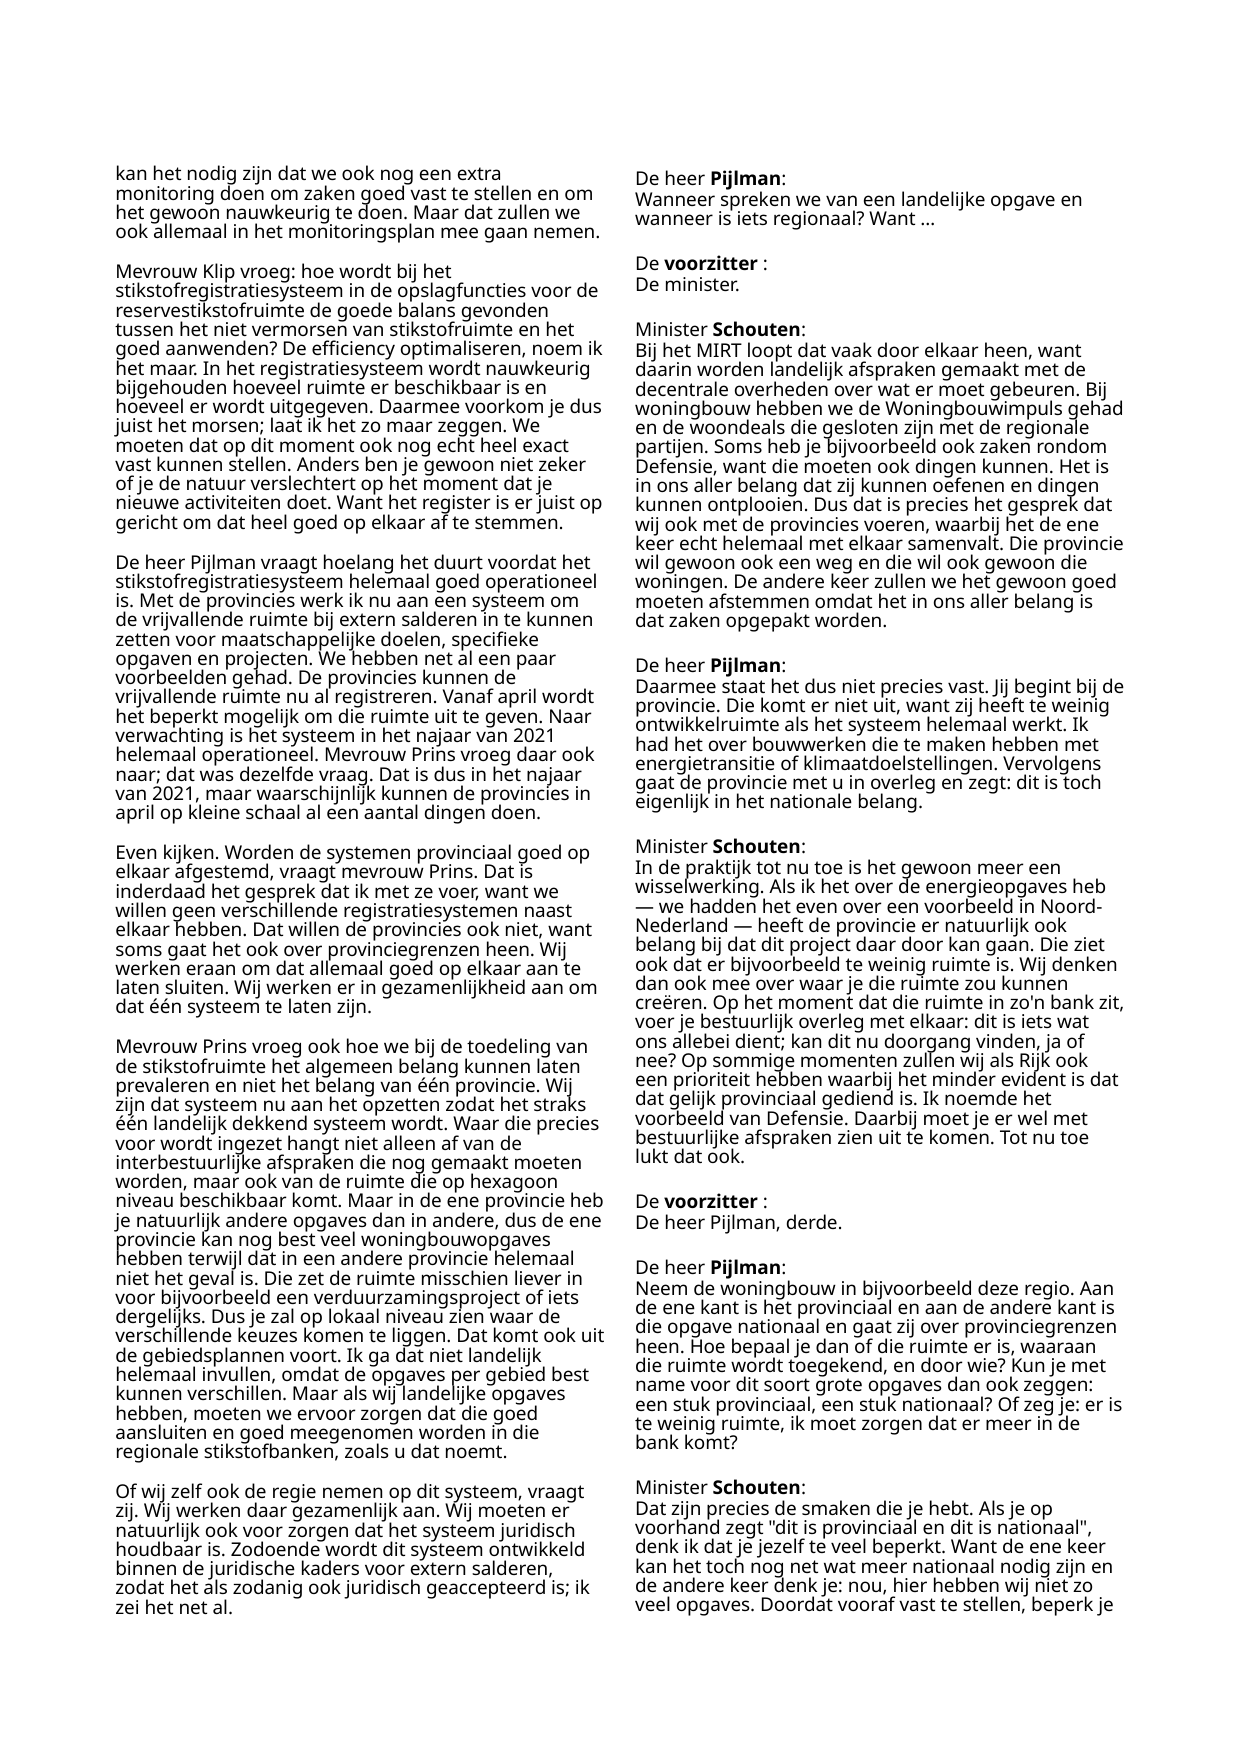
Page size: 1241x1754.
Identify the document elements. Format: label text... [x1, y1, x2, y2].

text Daarmee staat het dus niet precies vast. Jij begint bij de provincie. Die komt er niet uit, want zij heeft te weinig ontwikkelruimte als het systeem helemaal werkt. Ik had het over bouwwerken die te maken hebben met energietransitie of klimaatdoelstellingen. Vervolgens gaat de provincie met u in overleg en zegt: dit is toch eigenlijk in het nationale belang. [635, 678, 1125, 813]
text Dat zijn precies de smaken die je hebt. Als je op voorhand zegt "dit is provinciaal en dit is nationaal", denk ik dat je jezelf te veel beperkt. Want de ene keer kan het toch nog net wat meer nationaal nodig zijn en de andere keer denk je: nou, hier hebben wij niet zo veel opgaves. Doordat vooraf vast te stellen, beperk je [635, 1500, 1125, 1616]
text Mevrouw Klip vroeg: hoe wordt bij het stikstofregistratiesysteem in de opslagfuncties voor de reservestikstofruimte de goede balans gevonden tussen het niet vermorsen van stikstofruimte en het goed aanwenden? De efficiency optimaliseren, noem ik het maar. In het registratiesysteem wordt nauwkeurig bijgehouden hoeveel ruimte er beschikbaar is en hoeveel er wordt uitgegeven. Daarmee voorkom je dus juist het morsen; laat ik het zo maar zeggen. We moeten dat op dit moment ook nog echt heel exact vast kunnen stellen. Anders ben je gewoon niet zeker of je de natuur verslechtert op het moment dat je nieuwe activiteiten doet. Want het register is er juist op gericht om dat heel goed op elkaar af te stemmen. [115, 263, 605, 533]
text In de praktijk tot nu toe is het gewoon meer een wisselwerking. Als ik het over de energieopgaves heb — we hadden het even over een voorbeeld in Noord-Nederland — heeft de provincie er natuurlijk ook belang bij dat dit project daar door kan gaan. Die ziet ook dat er bijvoorbeeld te weinig ruimte is. Wij denken dan ook mee over waar je die ruimte zou kunnen creëren. Op het moment dat die ruimte in zo'n bank zit, voer je bestuurlijk overleg met elkaar: dit is iets wat ons allebei dient; kan dit nu doorgang vinden, ja of nee? Op sommige momenten zullen wij als Rijk ook een prioriteit hebben waarbij het minder evident is dat dat gelijk provinciaal gediend is. Ik noemde het voorbeeld van Defensie. Daarbij moet je er wel met bestuurlijke afspraken zien uit te komen. Tot nu toe lukt dat ook. [635, 859, 1125, 1167]
text kan het nodig zijn dat we ook nog een extra monitoring doen om zaken goed vast te stellen en om het gewoon nauwkeurig te doen. Maar dat zullen we ook allemaal in het monitoringsplan mee gaan nemen. [115, 165, 605, 242]
text Wanneer spreken we van een landelijke opgave en wanneer is iets regionaal? Want … [635, 191, 1125, 230]
text De minister. [635, 276, 1125, 296]
text De heer Pijlman: [635, 1254, 1125, 1280]
text Minister Schouten: [635, 833, 1125, 859]
text De voorzitter : [635, 251, 1125, 276]
text De heer Pijlman vraagt hoelang het duurt voordat het stikstofregistratiesysteem helemaal goed operationeel is. Met de provincies werk ik nu aan een systeem om de vrijvallende ruimte bij extern salderen in te kunnen zetten voor maatschappelijke doelen, specifieke opgaven en projecten. We hebben net al een paar voorbeelden gehad. De provincies kunnen de vrijvallende ruimte nu al registreren. Vanaf april wordt het beperkt mogelijk om die ruimte uit te geven. Naar verwachting is het systeem in het najaar van 2021 helemaal operationeel. Mevrouw Prins vroeg daar ook naar; dat was dezelfde vraag. Dat is dus in het najaar van 2021, maar waarschijnlijk kunnen de provincies in april op kleine schaal al een aantal dingen doen. [115, 554, 605, 823]
text Mevrouw Prins vroeg ook hoe we bij de toedeling van de stikstofruimte het algemeen belang kunnen laten prevaleren en niet het belang van één provincie. Wij zijn dat systeem nu aan het opzetten zodat het straks één landelijk dekkend systeem wordt. Waar die precies voor wordt ingezet hangt niet alleen af van de interbestuurlijke afspraken die nog gemaakt moeten worden, maar ook van de ruimte die op hexagoon niveau beschikbaar komt. Maar in de ene provincie heb je natuurlijk andere opgaves dan in andere, dus de ene provincie kan nog best veel woningbouwopgaves hebben terwijl dat in een andere provincie helemaal niet het geval is. Die zet de ruimte misschien liever in voor bijvoorbeeld een verduurzamingsproject of iets dergelijks. Dus je zal op lokaal niveau zien waar de verschillende keuzes komen te liggen. Dat komt ook uit de gebiedsplannen voort. Ik ga dat niet landelijk helemaal invullen, omdat de opgaves per gebied best kunnen verschillen. Maar als wij landelijke opgaves hebben, moeten we ervoor zorgen dat die goed aansluiten en goed meegenomen worden in die regionale stikstofbanken, zoals u dat noemt. [115, 1038, 605, 1462]
text Minister Schouten: [635, 1474, 1125, 1500]
text Bij het MIRT loopt dat vaak door elkaar heen, want daarin worden landelijk afspraken gemaakt met de decentrale overheden over wat er moet gebeuren. Bij woningbouw hebben we de Woningbouwimpuls gehad en de woondeals die gesloten zijn met de regionale partijen. Soms heb je bijvoorbeeld ook zaken rondom Defensie, want die moeten ook dingen kunnen. Het is in ons aller belang dat zij kunnen oefenen en dingen kunnen ontplooien. Dus dat is precies het gesprek dat wij ook met de provincies voeren, waarbij het de ene keer echt helemaal met elkaar samenvalt. Die provincie wil gewoon ook een weg en die wil ook gewoon die woningen. De andere keer zullen we het gewoon goed moeten afstemmen omdat het in ons aller belang is dat zaken opgepakt worden. [635, 342, 1125, 631]
text Even kijken. Worden de systemen provinciaal goed op elkaar afgestemd, vraagt mevrouw Prins. Dat is inderdaad het gesprek dat ik met ze voer, want we willen geen verschillende registratiesystemen naast elkaar hebben. Dat willen de provincies ook niet, want soms gaat het ook over provinciegrenzen heen. Wij werken eraan om dat allemaal goed op elkaar aan te laten sluiten. Wij werken er in gezamenlijkheid aan om dat één systeem te laten zijn. [115, 844, 605, 1018]
text De heer Pijlman: [635, 652, 1125, 678]
text Minister Schouten: [635, 316, 1125, 342]
text De heer Pijlman: [635, 165, 1125, 191]
text Neem de woningbouw in bijvoorbeeld deze regio. Aan de ene kant is het provinciaal en aan de andere kant is die opgave nationaal en gaat zij over provinciegrenzen heen. Hoe bepaal je dan of die ruimte er is, waaraan die ruimte wordt toegekend, en door wie? Kun je met name voor dit soort grote opgaves dan ook zeggen: een stuk provinciaal, een stuk nationaal? Of zeg je: er is te weinig ruimte, ik moet zorgen dat er meer in de bank komt? [635, 1280, 1125, 1453]
text De heer Pijlman, derde. [635, 1214, 1125, 1233]
text De voorzitter : [635, 1188, 1125, 1214]
text Of wij zelf ook de regie nemen op dit systeem, vraagt zij. Wij werken daar gezamenlijk aan. Wij moeten er natuurlijk ook voor zorgen dat het systeem juridisch houdbaar is. Zodoende wordt dit systeem ontwikkeld binnen de juridische kaders voor extern salderen, zodat het als zodanig ook juridisch geaccepteerd is; ik zei het net al. [115, 1483, 605, 1618]
